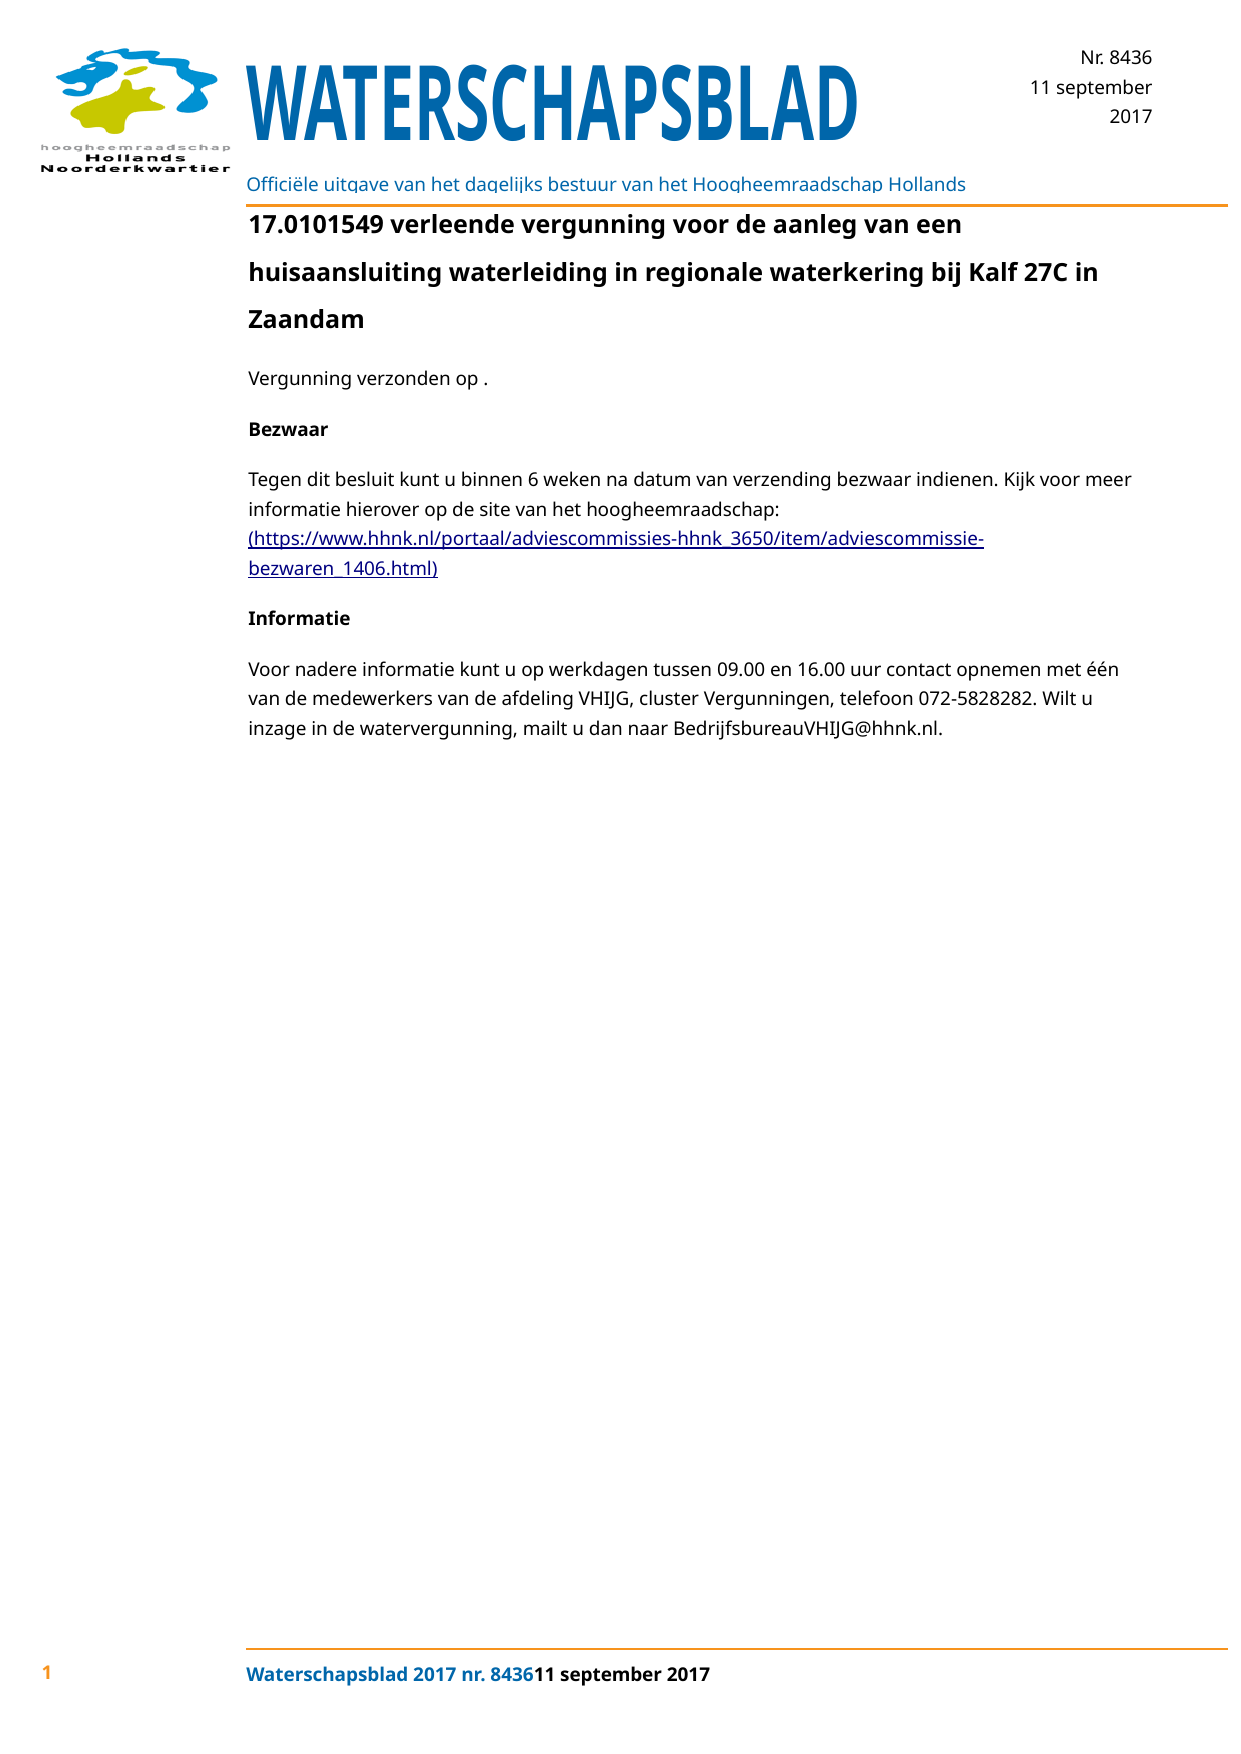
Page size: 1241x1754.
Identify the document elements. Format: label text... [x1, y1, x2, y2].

text 17.0101549 verleende vergunning voor de aanleg van een huisaansluiting waterleiding in regionale waterkering bij Kalf 27C in Zaandam [248, 207, 1152, 336]
text Tegen dit besluit kunt u binnen 6 weken na datum van verzending bezwaar indienen. Kijk voor meer informatie hierover op de site van het hoogheemraadschap: (https://www.hhnk.nl/portaal/adviescommissies-hhnk_3650/item/adviescommissie-bezwaren_1406.html) [248, 466, 1152, 581]
text Bezwaar [248, 416, 1152, 442]
text Informatie [248, 606, 1152, 631]
text Voor nadere informatie kunt u op werkdagen tussen 09.00 en 16.00 uur contact opnemen met één van de medewerkers van de afdeling VHIJG, cluster Vergunningen, telefoon 072-5828282. Wilt u inzage in de watervergunning, mailt u dan naar BedrijfsbureauVHIJG@hhnk.nl. [248, 656, 1152, 741]
picture [41, 47, 231, 172]
text Vergunning verzonden op . [248, 366, 1152, 391]
